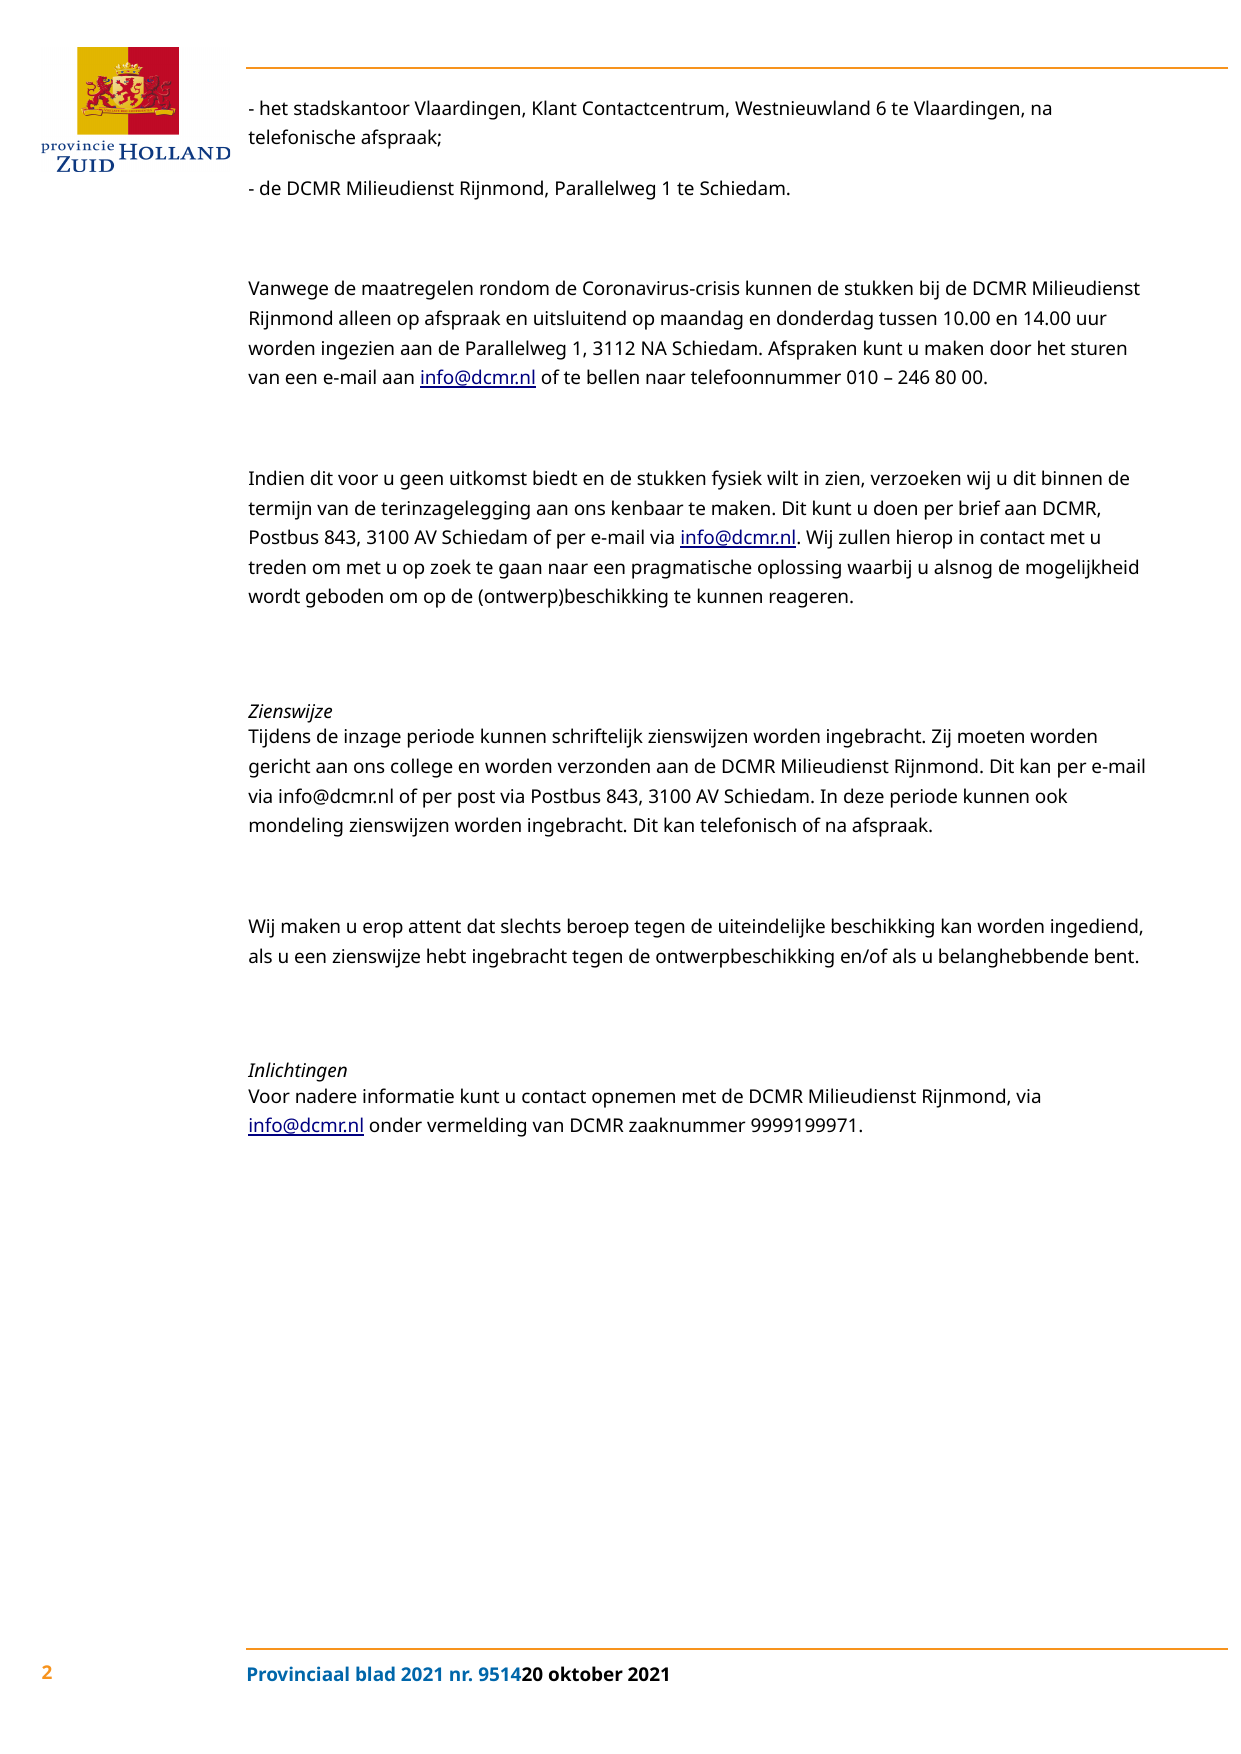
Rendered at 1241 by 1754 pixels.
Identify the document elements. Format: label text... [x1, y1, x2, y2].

text - de DCMR Milieudienst Rijnmond, Parallelweg 1 te Schiedam. [248, 175, 1152, 201]
text Indien dit voor u geen uitkomst biedt en de stukken fysiek wilt in zien, verzoeken wij u dit binnen de termijn van de terinzagelegging aan ons kenbaar te maken. Dit kunt u doen per brief aan DCMR, Postbus 843, 3100 AV Schiedam of per e-mail via info@dcmr.nl. Wij zullen hierop in contact met u treden om met u op zoek te gaan naar een pragmatische oplossing waarbij u alsnog de mogelijkheid wordt geboden om op de (ontwerp)beschikking te kunnen reageren. [248, 465, 1152, 609]
text Tijdens de inzage periode kunnen schriftelijk zienswijzen worden ingebracht. Zij moeten worden gericht aan ons college en worden verzonden aan de DCMR Milieudienst Rijnmond. Dit kan per e-mail via info@dcmr.nl of per post via Postbus 843, 3100 AV Schiedam. In deze periode kunnen ook mondeling zienswijzen worden ingebracht. Dit kan telefonisch of na afspraak. [248, 724, 1152, 838]
text Vanwege de maatregelen rondom de Coronavirus-crisis kunnen de stukken bij de DCMR Milieudienst Rijnmond alleen op afspraak en uitsluitend op maandag en donderdag tussen 10.00 en 14.00 uur worden ingezien aan de Parallelweg 1, 3112 NA Schiedam. Afspraken kunt u maken door het sturen van een e-mail aan info@dcmr.nl of te bellen naar telefoonnummer 010 – 246 80 00. [248, 276, 1152, 390]
text Wij maken u erop attent dat slechts beroep tegen de uiteindelijke beschikking kan worden ingediend, als u een zienswijze hebt ingebracht tegen de ontwerpbeschikking en/of als u belanghebbende bent. [248, 913, 1152, 968]
text Voor nadere informatie kunt u contact opnemen met de DCMR Milieudienst Rijnmond, via info@dcmr.nl onder vermelding van DCMR zaaknummer 9999199971. [248, 1083, 1152, 1138]
text Zienswijze [248, 698, 1152, 724]
text Inlichtingen [248, 1057, 1152, 1083]
picture [41, 47, 231, 172]
text - het stadskantoor Vlaardingen, Klant Contactcentrum, Westnieuwland 6 te Vlaardingen, na telefonische afspraak; [248, 95, 1152, 150]
